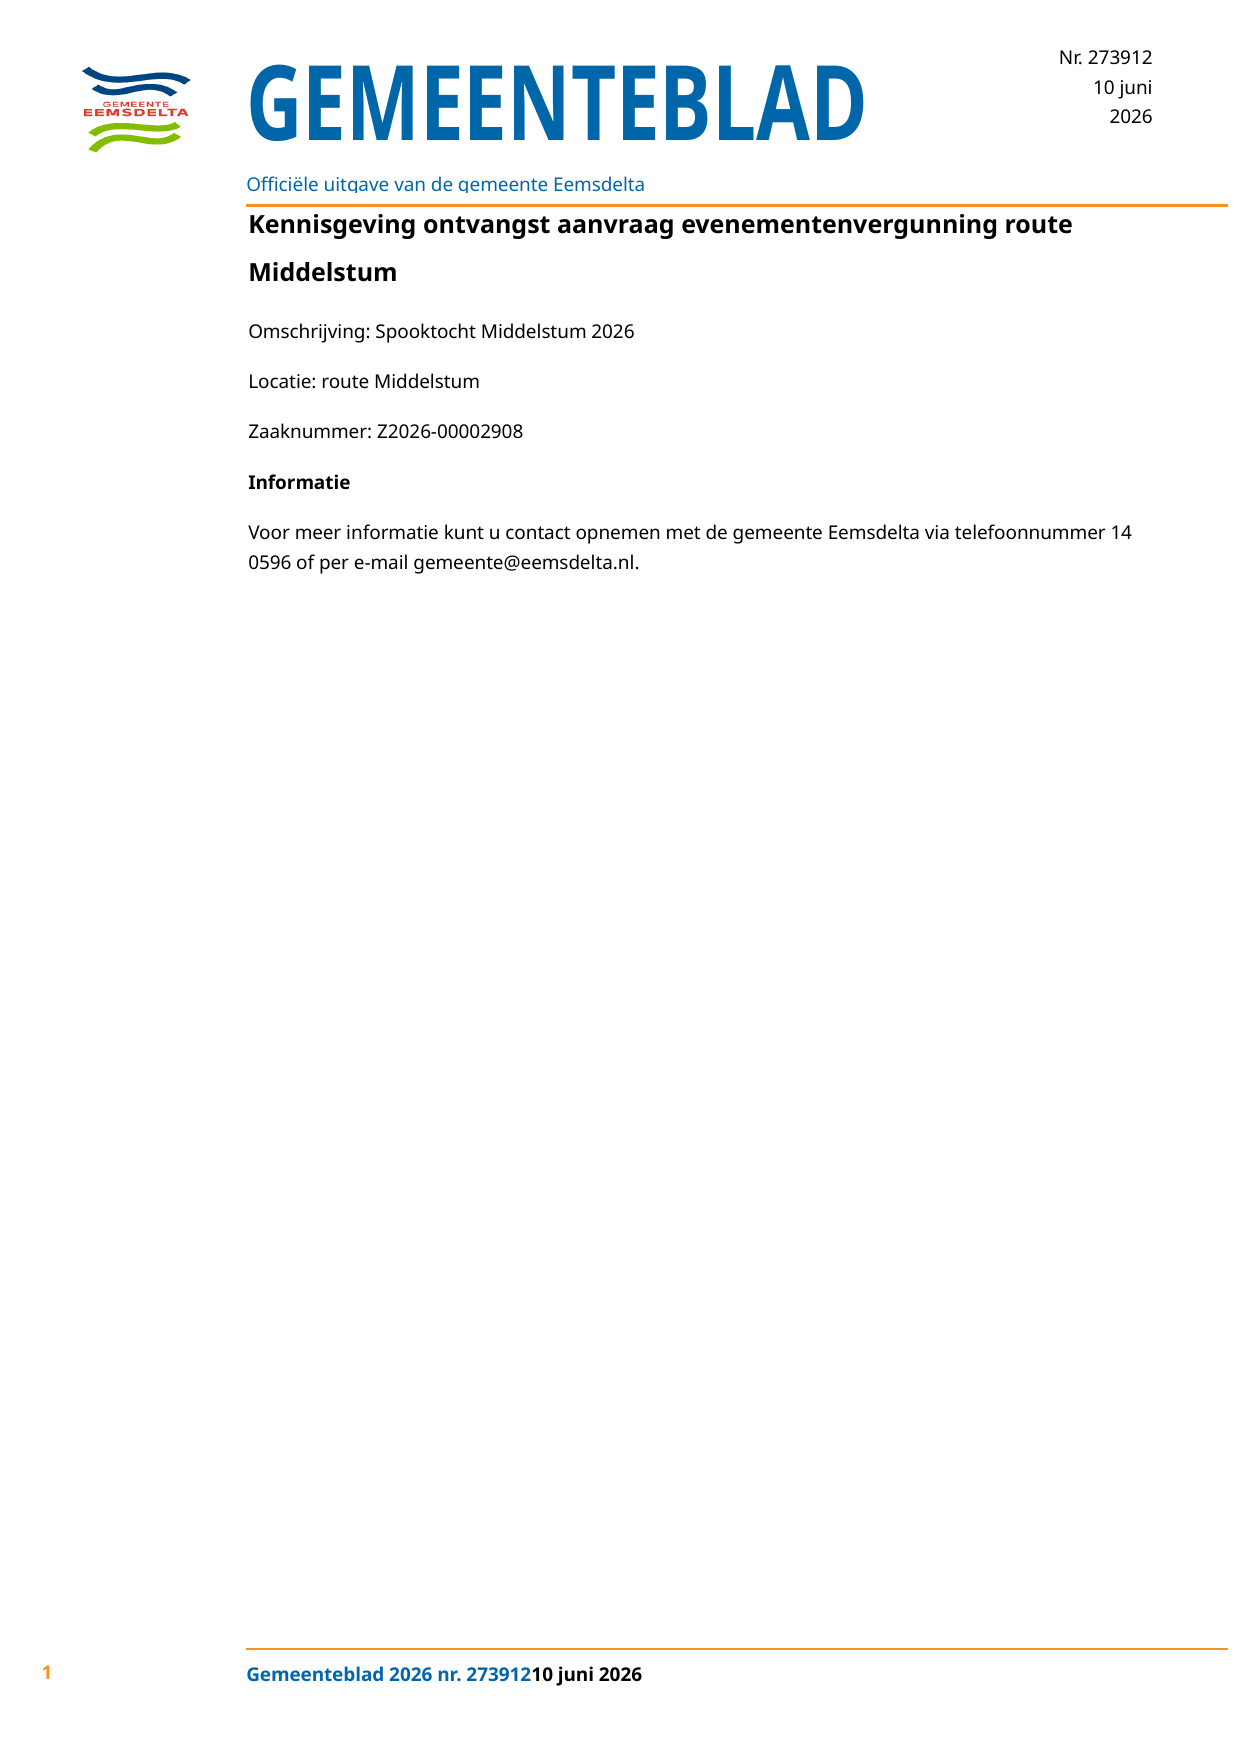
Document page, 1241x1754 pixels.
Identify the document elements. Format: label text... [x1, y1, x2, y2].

text Informatie [248, 469, 1152, 495]
text Locatie: route Middelstum [248, 368, 1152, 394]
text Zaaknummer: Z2026-00002908 [248, 419, 1152, 444]
picture [41, 47, 231, 172]
text Kennisgeving ontvangst aanvraag evenementenvergunning route Middelstum [248, 207, 1152, 288]
text Voor meer informatie kunt u contact opnemen met de gemeente Eemsdelta via telefoonnummer 14 0596 of per e-mail gemeente@eemsdelta.nl. [248, 519, 1152, 575]
text Omschrijving: Spooktocht Middelstum 2026 [248, 318, 1152, 344]
